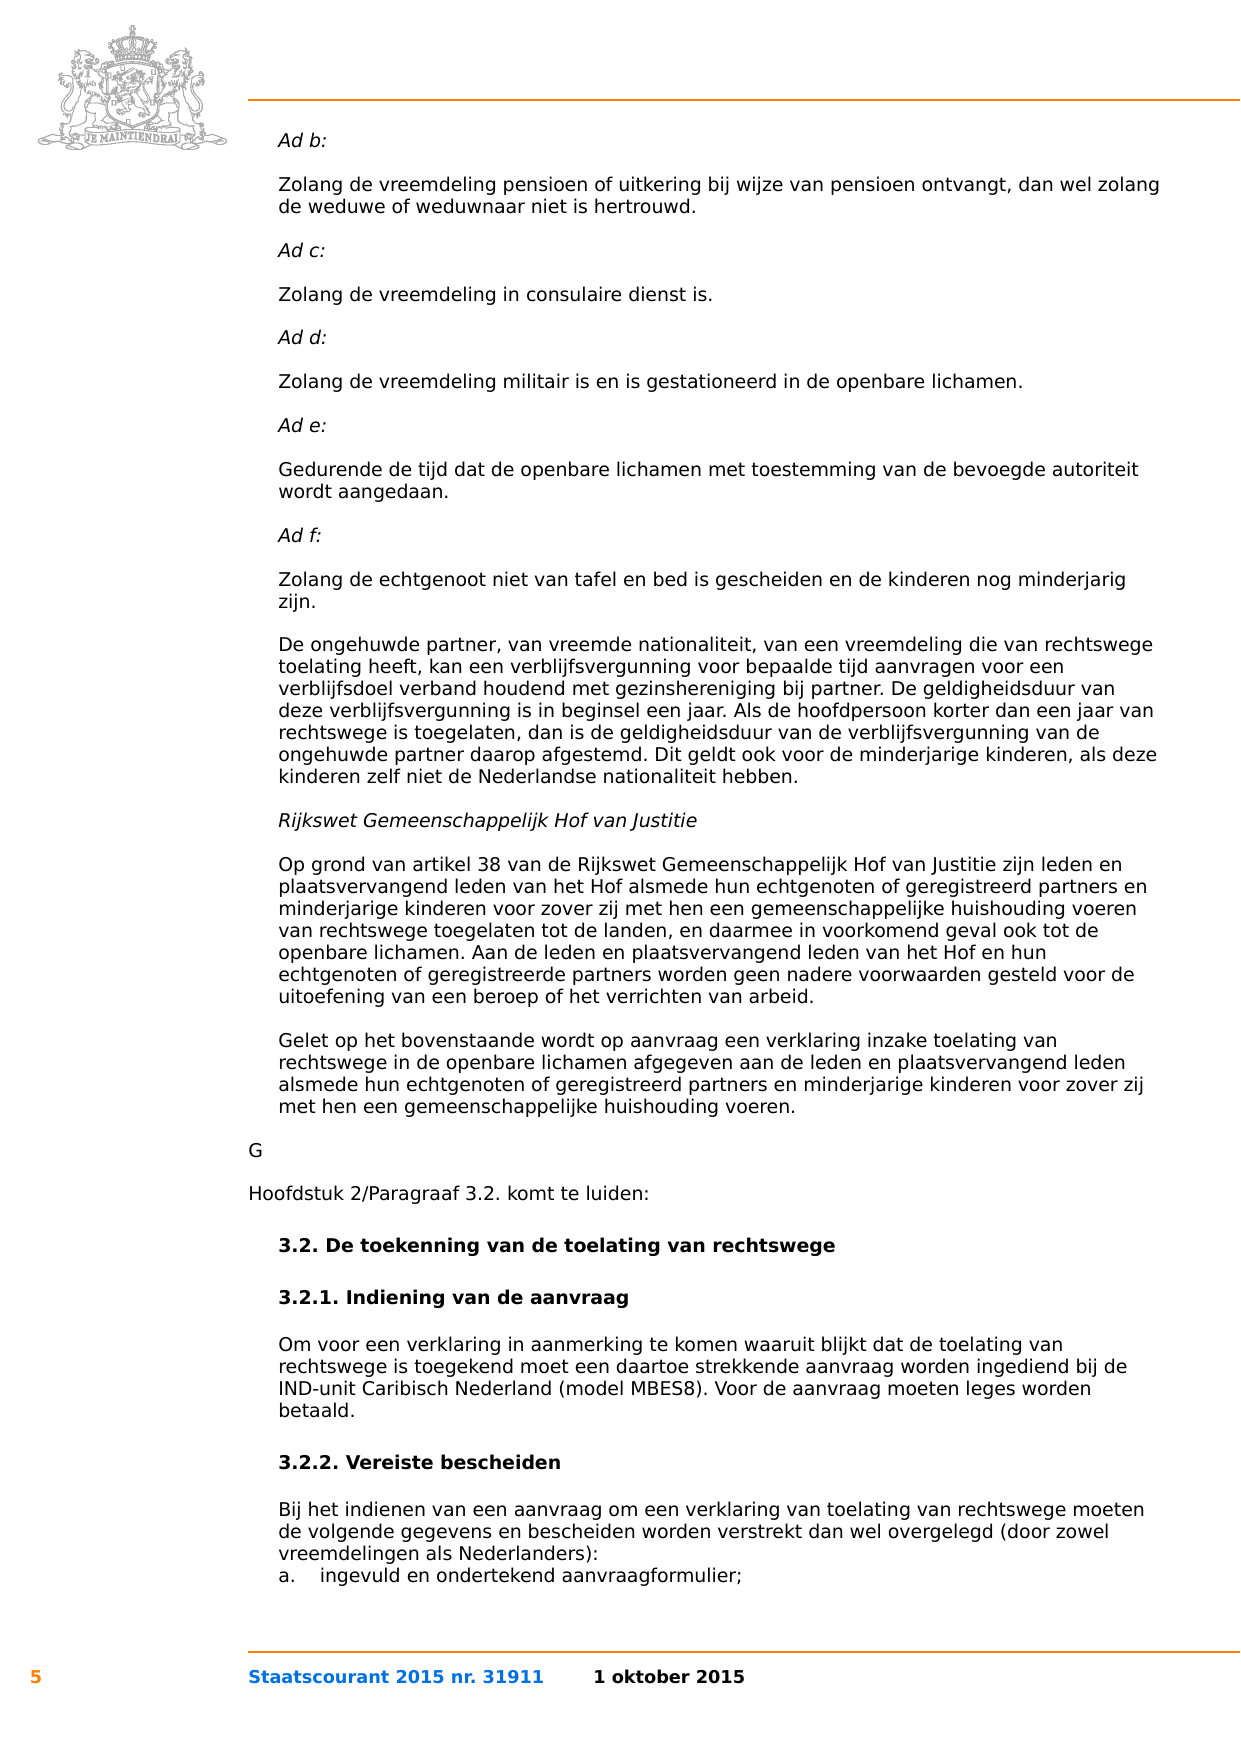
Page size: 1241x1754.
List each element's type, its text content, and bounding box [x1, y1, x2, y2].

subtitle Rijkswet Gemeenschappelijk Hof van Justitie [278, 810, 1163, 832]
text Zolang de echtgenoot niet van tafel en bed is gescheiden en de kinderen nog minderjarig zijn. [278, 568, 1163, 612]
text G [248, 1139, 1163, 1161]
text Ad f: [278, 525, 1163, 547]
text Ad b: [278, 130, 1163, 152]
text Zolang de vreemdeling pensioen of uitkering bij wijze van pensioen ontvangt, dan wel zolang de weduwe of weduwnaar niet is hertrouwd. [278, 174, 1163, 218]
text a. ingevuld en ondertekend aanvraagformulier; [278, 1565, 1163, 1587]
text Ad c: [278, 239, 1163, 262]
text Om voor een verklaring in aanmerking te komen waaruit blijkt dat de toelating van rechtswege is toegekend moet een daartoe strekkende aanvraag worden ingediend bij de IND-unit Caribisch Nederland (model MBES8). Voor de aanvraag moeten leges worden betaald. [278, 1334, 1163, 1422]
subtitle 3.2.2. Vereiste bescheiden [278, 1452, 1163, 1474]
text Ad d: [278, 327, 1163, 349]
picture [38, 25, 227, 150]
subtitle 3.2. De toekenning van de toelating van rechtswege [278, 1235, 1163, 1257]
text Op grond van artikel 38 van de Rijkswet Gemeenschappelijk Hof van Justitie zijn leden en plaatsvervangend leden van het Hof alsmede hun echtgenoten of geregistreerd partners en minderjarige kinderen voor zover zij met hen een gemeenschappelijke huishouding voeren van rechtswege toegelaten tot de landen, en daarmee in voorkomend geval ook tot de openbare lichamen. Aan de leden en plaatsvervangend leden van het Hof en hun echtgenoten of geregistreerde partners worden geen nadere voorwaarden gesteld voor de uitoefening van een beroep of het verrichten van arbeid. [278, 854, 1163, 1008]
text De ongehuwde partner, van vreemde nationaliteit, van een vreemdeling die van rechtswege toelating heeft, kan een verblijfsvergunning voor bepaalde tijd aanvragen voor een verblijfsdoel verband houdend met gezinshereniging bij partner. De geldigheidsduur van deze verblijfsvergunning is in beginsel een jaar. Als de hoofdpersoon korter dan een jaar van rechtswege is toegelaten, dan is de geldigheidsduur van de verblijfsvergunning van de ongehuwde partner daarop afgestemd. Dit geldt ook voor de minderjarige kinderen, als deze kinderen zelf niet de Nederlandse nationaliteit hebben. [278, 634, 1163, 788]
text Gedurende de tijd dat de openbare lichamen met toestemming van de bevoegde autoriteit wordt aangedaan. [278, 459, 1163, 503]
text Zolang de vreemdeling militair is en is gestationeerd in de openbare lichamen. [278, 371, 1163, 393]
text Ad e: [278, 415, 1163, 437]
text Hoofdstuk 2/Paragraaf 3.2. komt te luiden: [248, 1183, 1163, 1205]
text Bij het indienen van een aanvraag om een verklaring van toelating van rechtswege moeten de volgende gegevens en bescheiden worden verstrekt dan wel overgelegd (door zowel vreemdelingen als Nederlanders): [278, 1499, 1163, 1565]
subtitle 3.2.1. Indiening van de aanvraag [278, 1287, 1163, 1309]
text Zolang de vreemdeling in consulaire dienst is. [278, 283, 1163, 305]
text Gelet op het bovenstaande wordt op aanvraag een verklaring inzake toelating van rechtswege in de openbare lichamen afgegeven aan de leden en plaatsvervangend leden alsmede hun echtgenoten of geregistreerd partners en minderjarige kinderen voor zover zij met hen een gemeenschappelijke huishouding voeren. [278, 1030, 1163, 1118]
